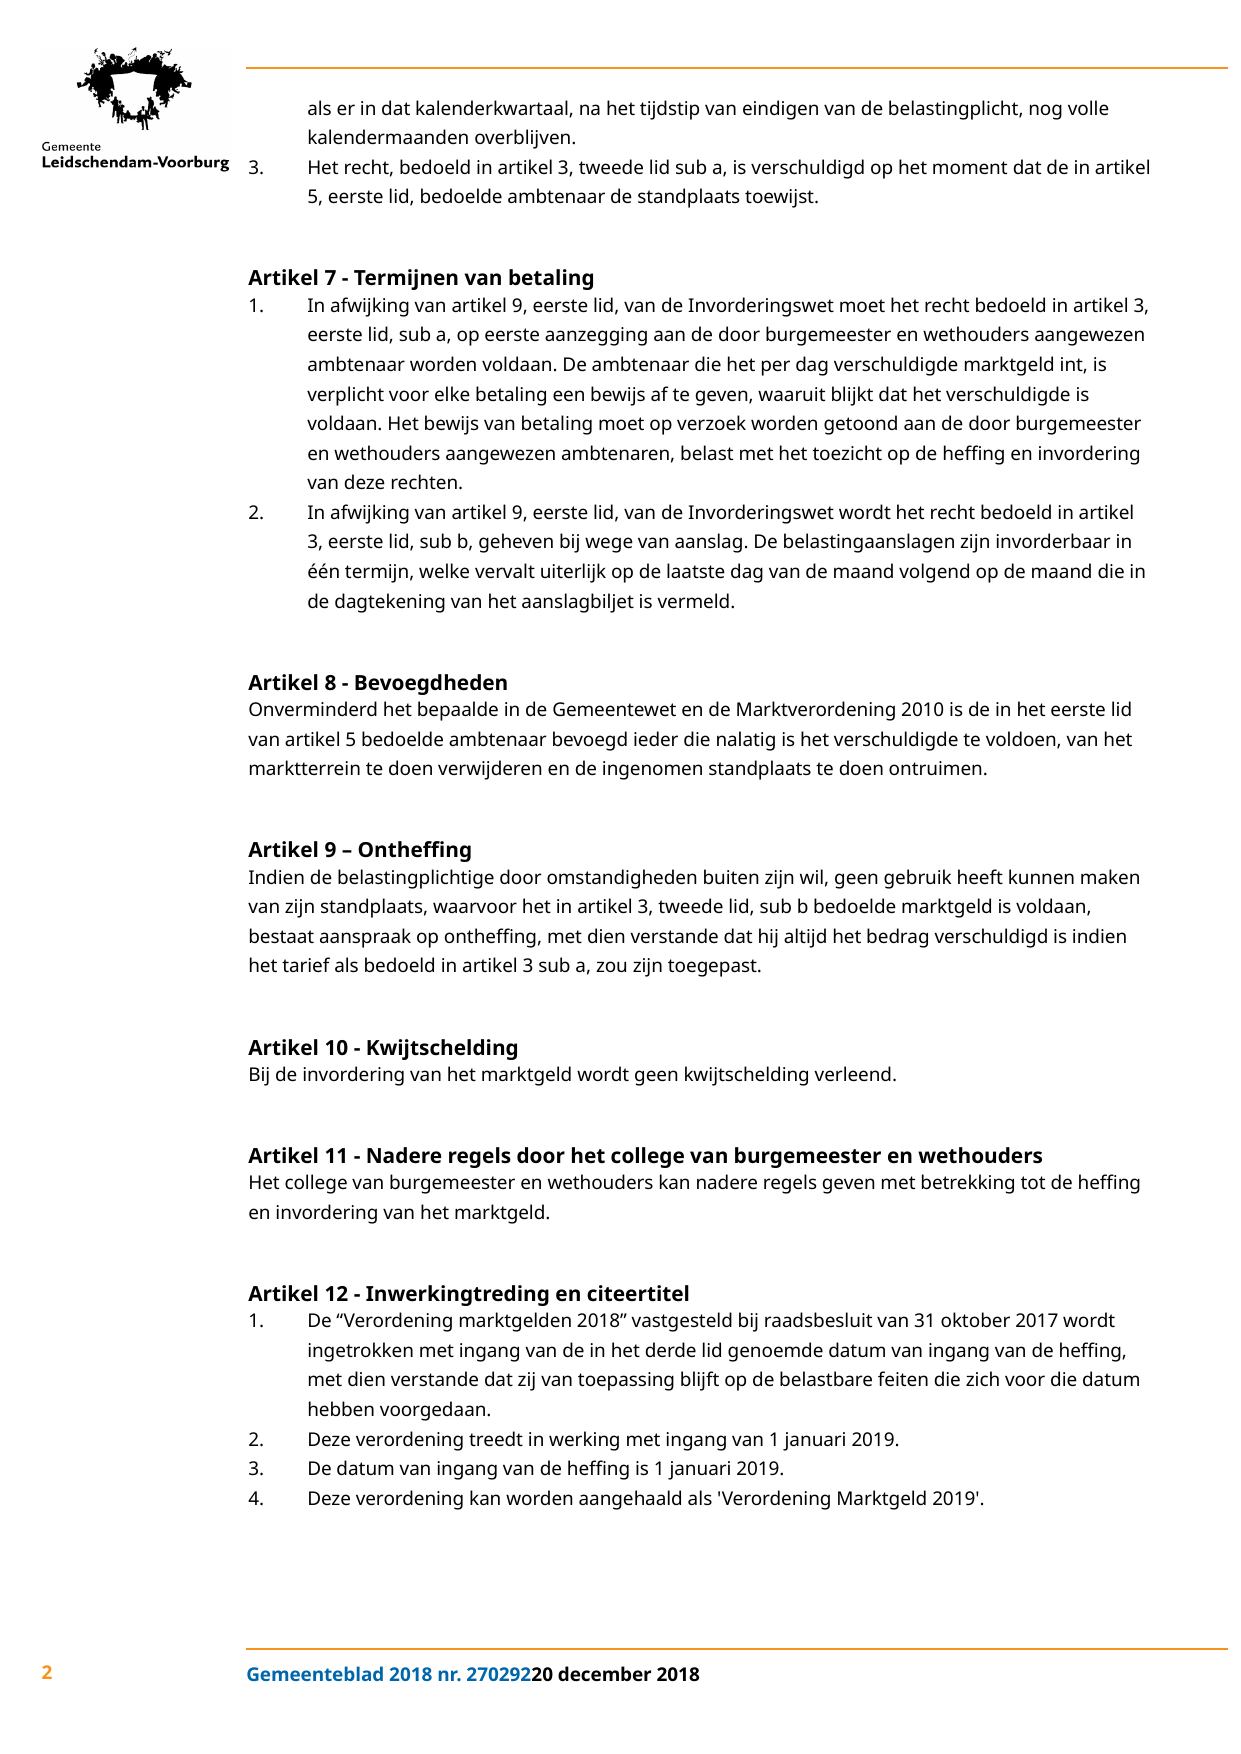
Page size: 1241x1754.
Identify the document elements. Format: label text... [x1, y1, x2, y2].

picture [41, 47, 231, 172]
text Artikel 10 - Kwijtschelding [248, 1033, 1152, 1061]
list Het recht, bedoeld in artikel 3, tweede lid sub a, is verschuldigd op het moment dat de in artikel 5, eerste lid, bedoelde ambtenaar de standplaats toewijst. [248, 154, 1152, 209]
text Artikel 7 - Termijnen van betaling [248, 263, 1152, 292]
list Deze verordening kan worden aangehaald als 'Verordening Marktgeld 2019'. [248, 1485, 1152, 1511]
text Artikel 12 - Inwerkingtreding en citeertitel [248, 1279, 1152, 1307]
text Onverminderd het bepaalde in de Gemeentewet en de Marktverordening 2010 is de in het eerste lid van artikel 5 bedoelde ambtenaar bevoegd ieder die nalatig is het verschuldigde te voldoen, van het marktterrein te doen verwijderen en de ingenomen standplaats te doen ontruimen. [248, 696, 1152, 781]
text Het college van burgemeester en wethouders kan nadere regels geven met betrekking tot de heffing en invordering van het marktgeld. [248, 1169, 1152, 1225]
list Deze verordening treedt in werking met ingang van 1 januari 2019. [248, 1426, 1152, 1452]
list De datum van ingang van de heffing is 1 januari 2019. [248, 1455, 1152, 1481]
text Indien de belastingplichtige door omstandigheden buiten zijn wil, geen gebruik heeft kunnen maken van zijn standplaats, waarvoor het in artikel 3, tweede lid, sub b bedoelde marktgeld is voldaan, bestaat aanspraak op ontheffing, met dien verstande dat hij altijd het bedrag verschuldigd is indien het tarief als bedoeld in artikel 3 sub a, zou zijn toegepast. [248, 864, 1152, 978]
text Artikel 8 - Bevoegdheden [248, 668, 1152, 696]
text Artikel 9 – Ontheffing [248, 835, 1152, 864]
text Artikel 11 - Nadere regels door het college van burgemeester en wethouders [248, 1141, 1152, 1169]
text Bij de invordering van het marktgeld wordt geen kwijtschelding verleend. [248, 1061, 1152, 1087]
list In afwijking van artikel 9, eerste lid, van de Invorderingswet moet het recht bedoeld in artikel 3, eerste lid, sub a, op eerste aanzegging aan de door burgemeester en wethouders aangewezen ambtenaar worden voldaan. De ambtenaar die het per dag verschuldigde marktgeld int, is verplicht voor elke betaling een bewijs af te geven, waaruit blijkt dat het verschuldigde is voldaan. Het bewijs van betaling moet op verzoek worden getoond aan de door burgemeester en wethouders aangewezen ambtenaren, belast met het toezicht op de heffing en invordering van deze rechten. [248, 292, 1152, 495]
list als er in dat kalenderkwartaal, na het tijdstip van eindigen van de belastingplicht, nog volle kalendermaanden overblijven. [248, 95, 1152, 150]
list In afwijking van artikel 9, eerste lid, van de Invorderingswet wordt het recht bedoeld in artikel 3, eerste lid, sub b, geheven bij wege van aanslag. De belastingaanslagen zijn invorderbaar in één termijn, welke vervalt uiterlijk op de laatste dag van de maand volgend op de maand die in de dagtekening van het aanslagbiljet is vermeld. [248, 499, 1152, 613]
list De “Verordening marktgelden 2018” vastgesteld bij raadsbesluit van 31 oktober 2017 wordt ingetrokken met ingang van de in het derde lid genoemde datum van ingang van de heffing, met dien verstande dat zij van toepassing blijft op de belastbare feiten die zich voor die datum hebben voorgedaan. [248, 1307, 1152, 1422]
